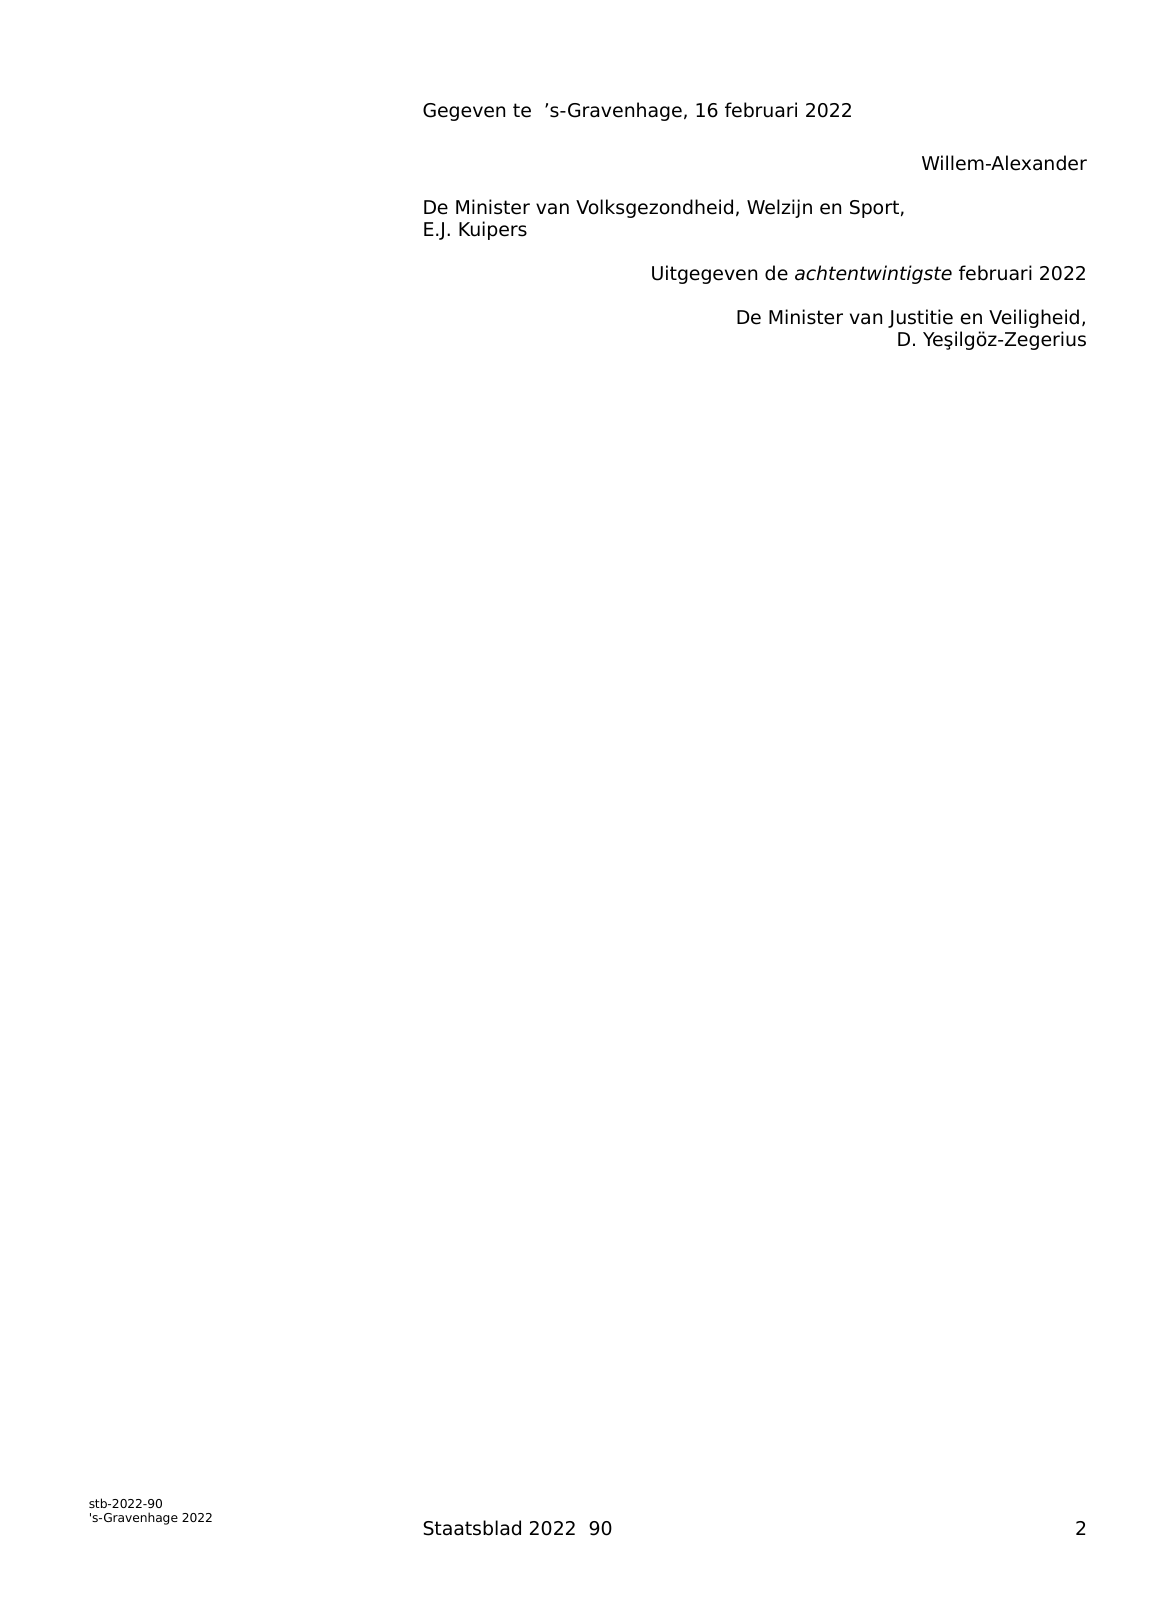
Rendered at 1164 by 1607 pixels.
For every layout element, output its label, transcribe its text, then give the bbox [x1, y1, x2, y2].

text stb-2022-90 [88, 1497, 323, 1511]
text Willem-Alexander [422, 152, 1087, 174]
text Gegeven te ’s-Gravenhage, 16 februari 2022 [422, 100, 1087, 122]
text 's-Gravenhage 2022 [88, 1511, 323, 1525]
text De Minister van Volksgezondheid, Welzijn en Sport, E.J. Kuipers [422, 197, 1087, 241]
text De Minister van Justitie en Veiligheid, D. Yeşilgöz-Zegerius [422, 307, 1087, 351]
text Uitgegeven de achtentwintigste februari 2022 [422, 263, 1087, 285]
